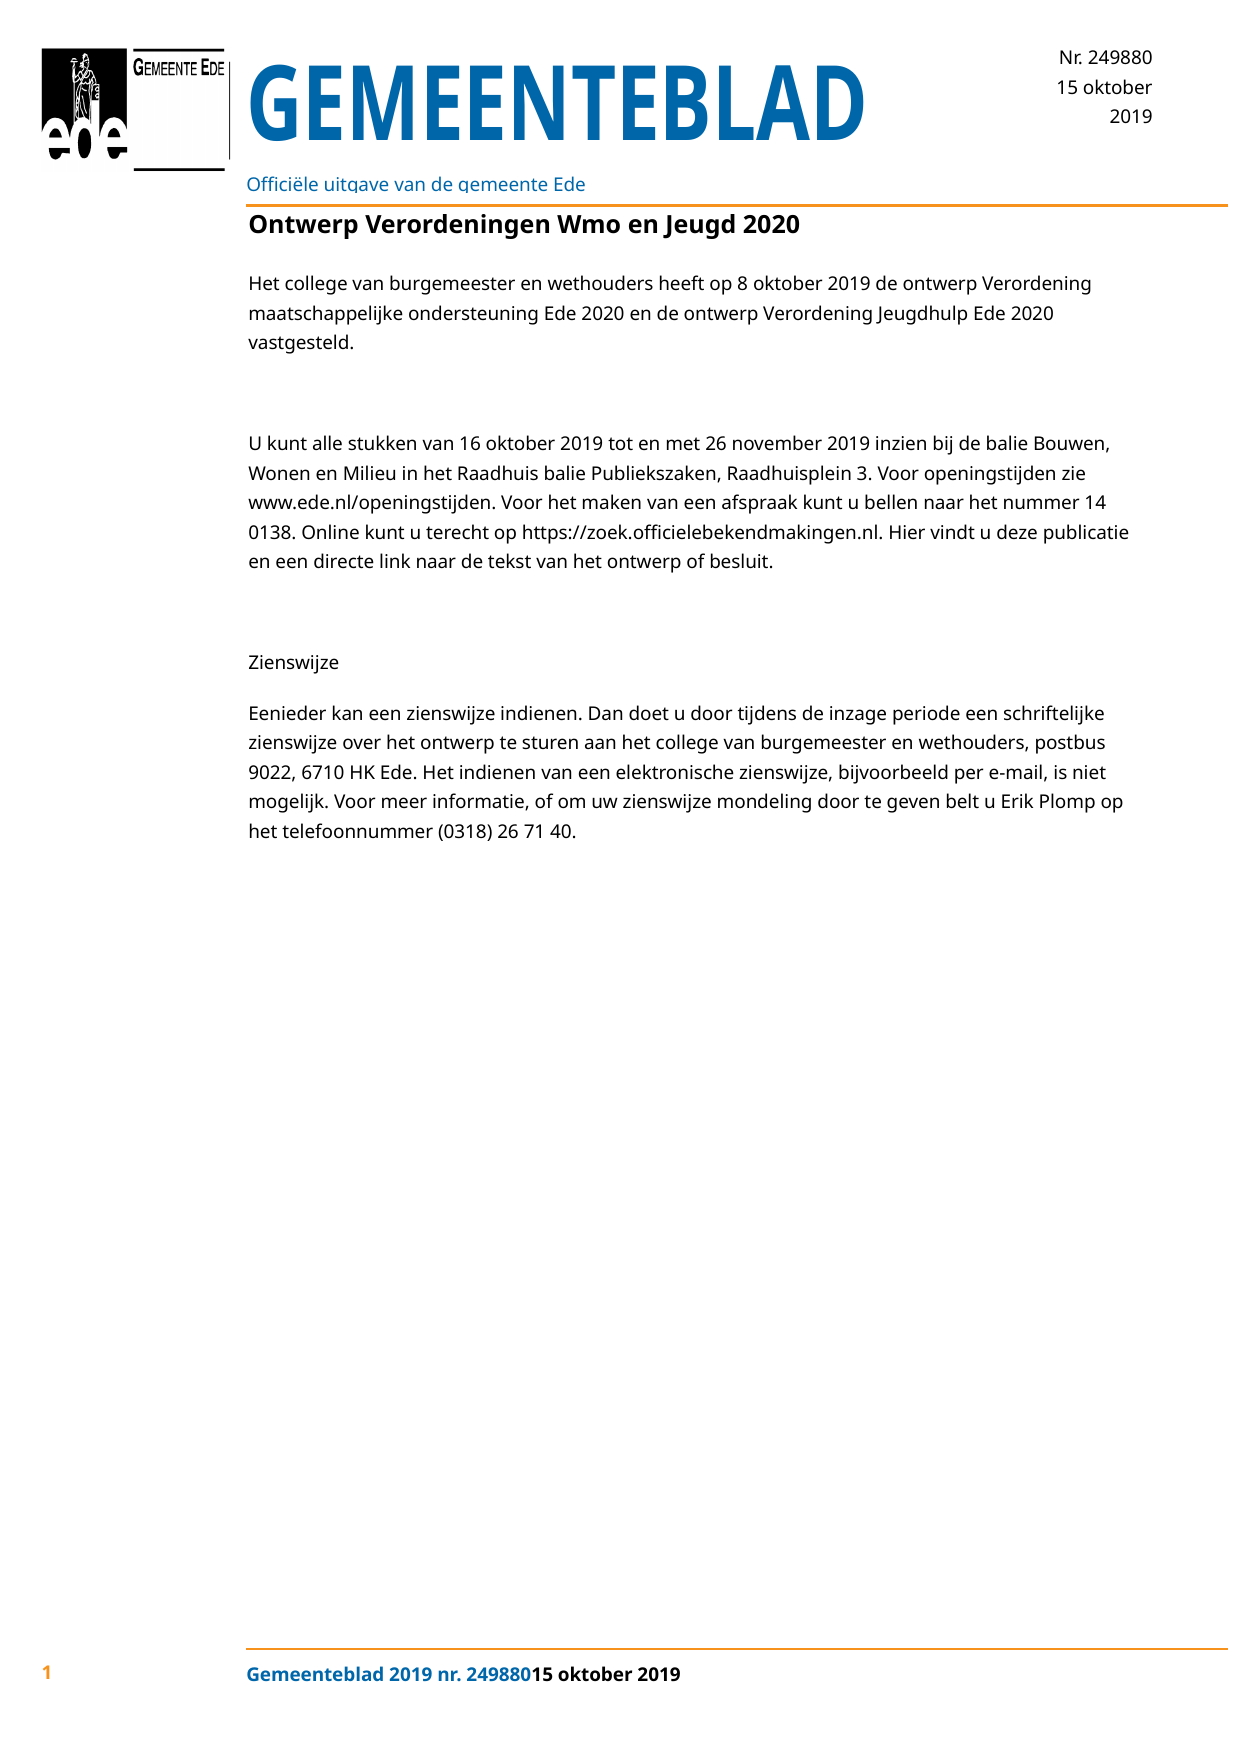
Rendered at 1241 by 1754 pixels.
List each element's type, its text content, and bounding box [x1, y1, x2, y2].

text Het college van burgemeester en wethouders heeft op 8 oktober 2019 de ontwerp Verordening maatschappelijke ondersteuning Ede 2020 en de ontwerp Verordening Jeugdhulp Ede 2020 vastgesteld. [248, 270, 1152, 355]
text Eenieder kan een zienswijze indienen. Dan doet u door tijdens de inzage periode een schriftelijke zienswijze over het ontwerp te sturen aan het college van burgemeester en wethouders, postbus 9022, 6710 HK Ede. Het indienen van een elektronische zienswijze, bijvoorbeeld per e-mail, is niet mogelijk. Voor meer informatie, of om uw zienswijze mondeling door te geven belt u Erik Plomp op het telefoonnummer (0318) 26 71 40. [248, 700, 1152, 844]
picture [41, 47, 231, 172]
text Ontwerp Verordeningen Wmo en Jeugd 2020 [248, 207, 1152, 241]
text Zienswijze [248, 649, 1152, 675]
text U kunt alle stukken van 16 oktober 2019 tot en met 26 november 2019 inzien bij de balie Bouwen, Wonen en Milieu in het Raadhuis balie Publiekszaken, Raadhuisplein 3. Voor openingstijden zie www.ede.nl/openingstijden. Voor het maken van een afspraak kunt u bellen naar het nummer 14 0138. Online kunt u terecht op https://zoek.officielebekendmakingen.nl. Hier vindt u deze publicatie en een directe link naar de tekst van het ontwerp of besluit. [248, 430, 1152, 574]
